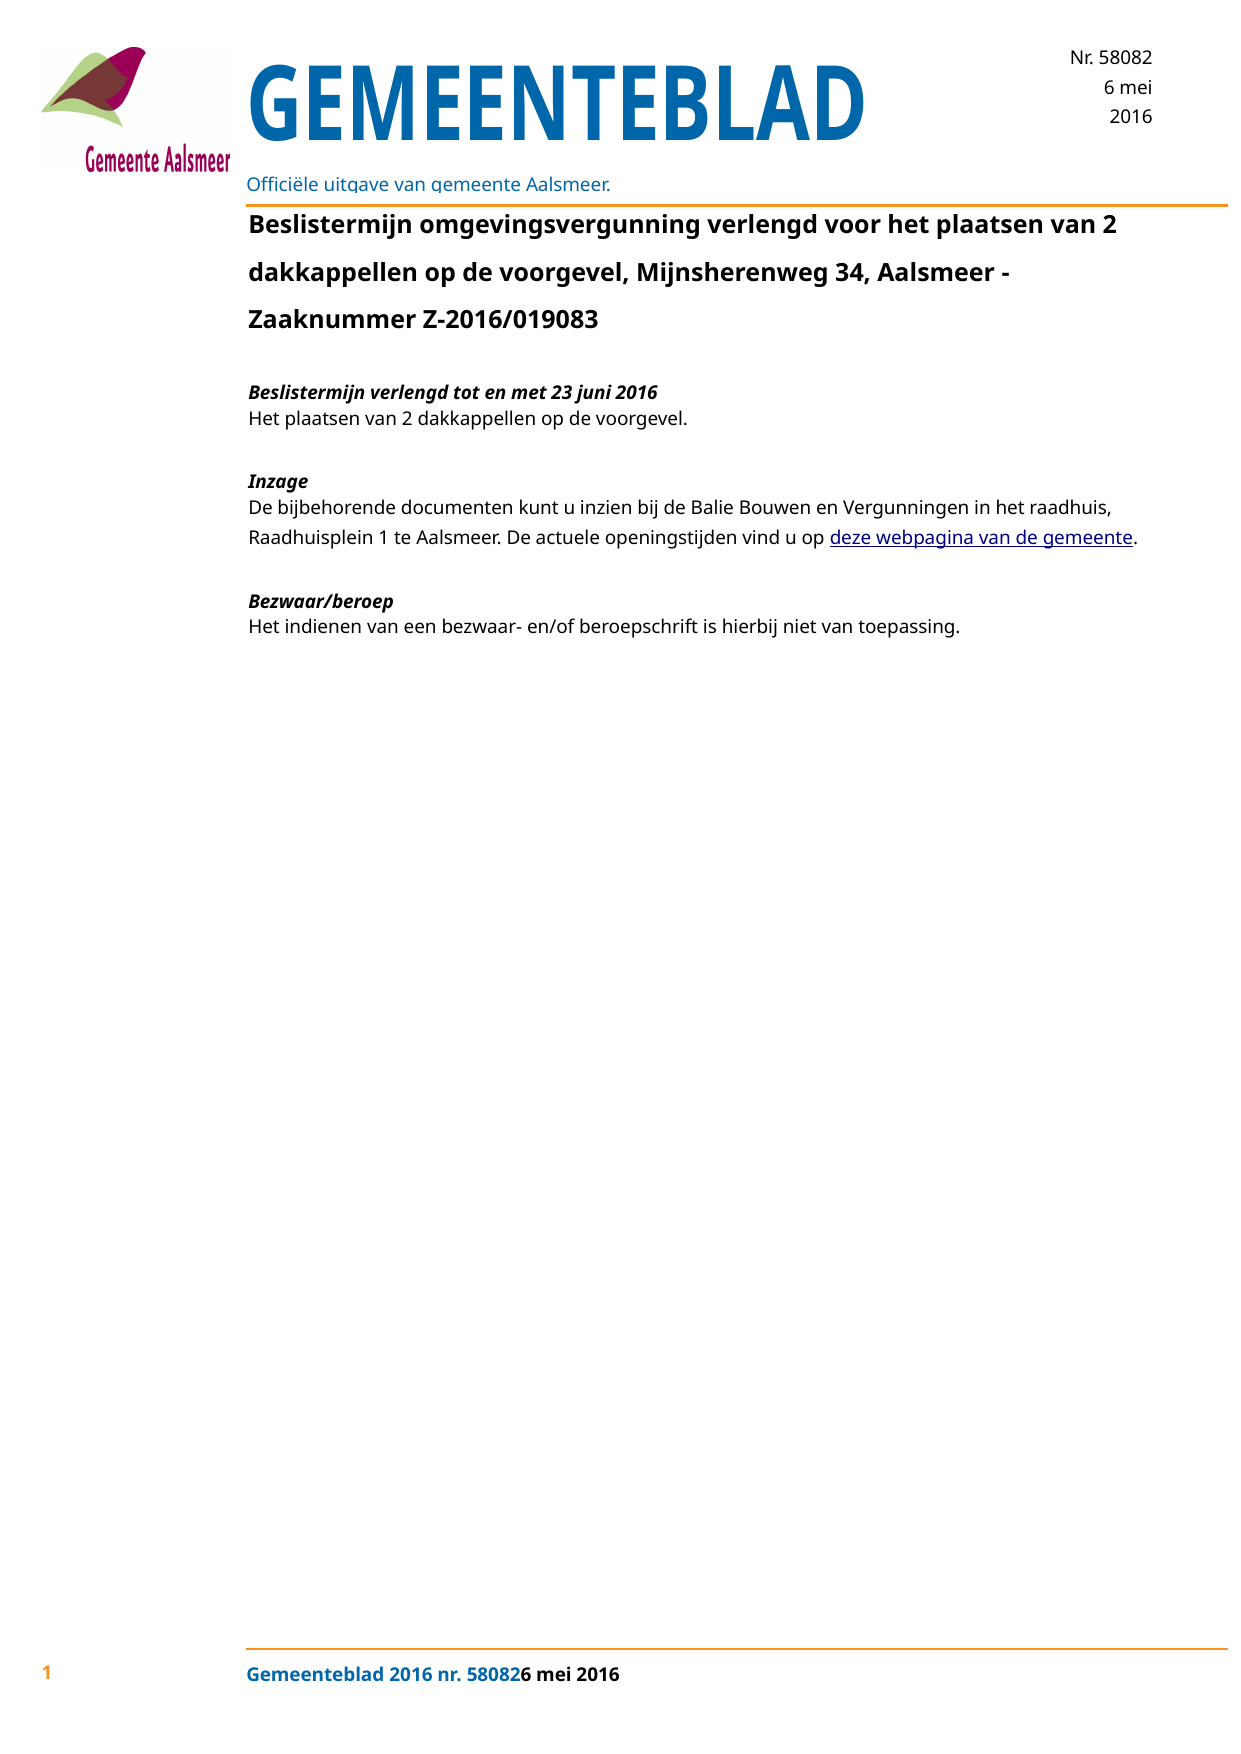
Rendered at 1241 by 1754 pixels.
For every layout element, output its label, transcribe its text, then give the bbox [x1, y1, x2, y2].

text Het plaatsen van 2 dakkappellen op de voorgevel. [248, 405, 1152, 431]
text Bezwaar/beroep [248, 588, 1152, 614]
text Het indienen van een bezwaar- en/of beroepschrift is hierbij niet van toepassing. [248, 614, 1152, 639]
text Beslistermijn omgevingsvergunning verlengd voor het plaatsen van 2 dakkappellen op de voorgevel, Mijnsherenweg 34, Aalsmeer - Zaaknummer Z-2016/019083 [248, 207, 1152, 336]
text Beslistermijn verlengd tot en met 23 juni 2016 [248, 379, 1152, 405]
picture [41, 47, 231, 172]
text Inzage [248, 469, 1152, 494]
text De bijbehorende documenten kunt u inzien bij de Balie Bouwen en Vergunningen in het raadhuis, Raadhuisplein 1 te Aalsmeer. De actuele openingstijden vind u op deze webpagina van de gemeente. [248, 494, 1152, 550]
